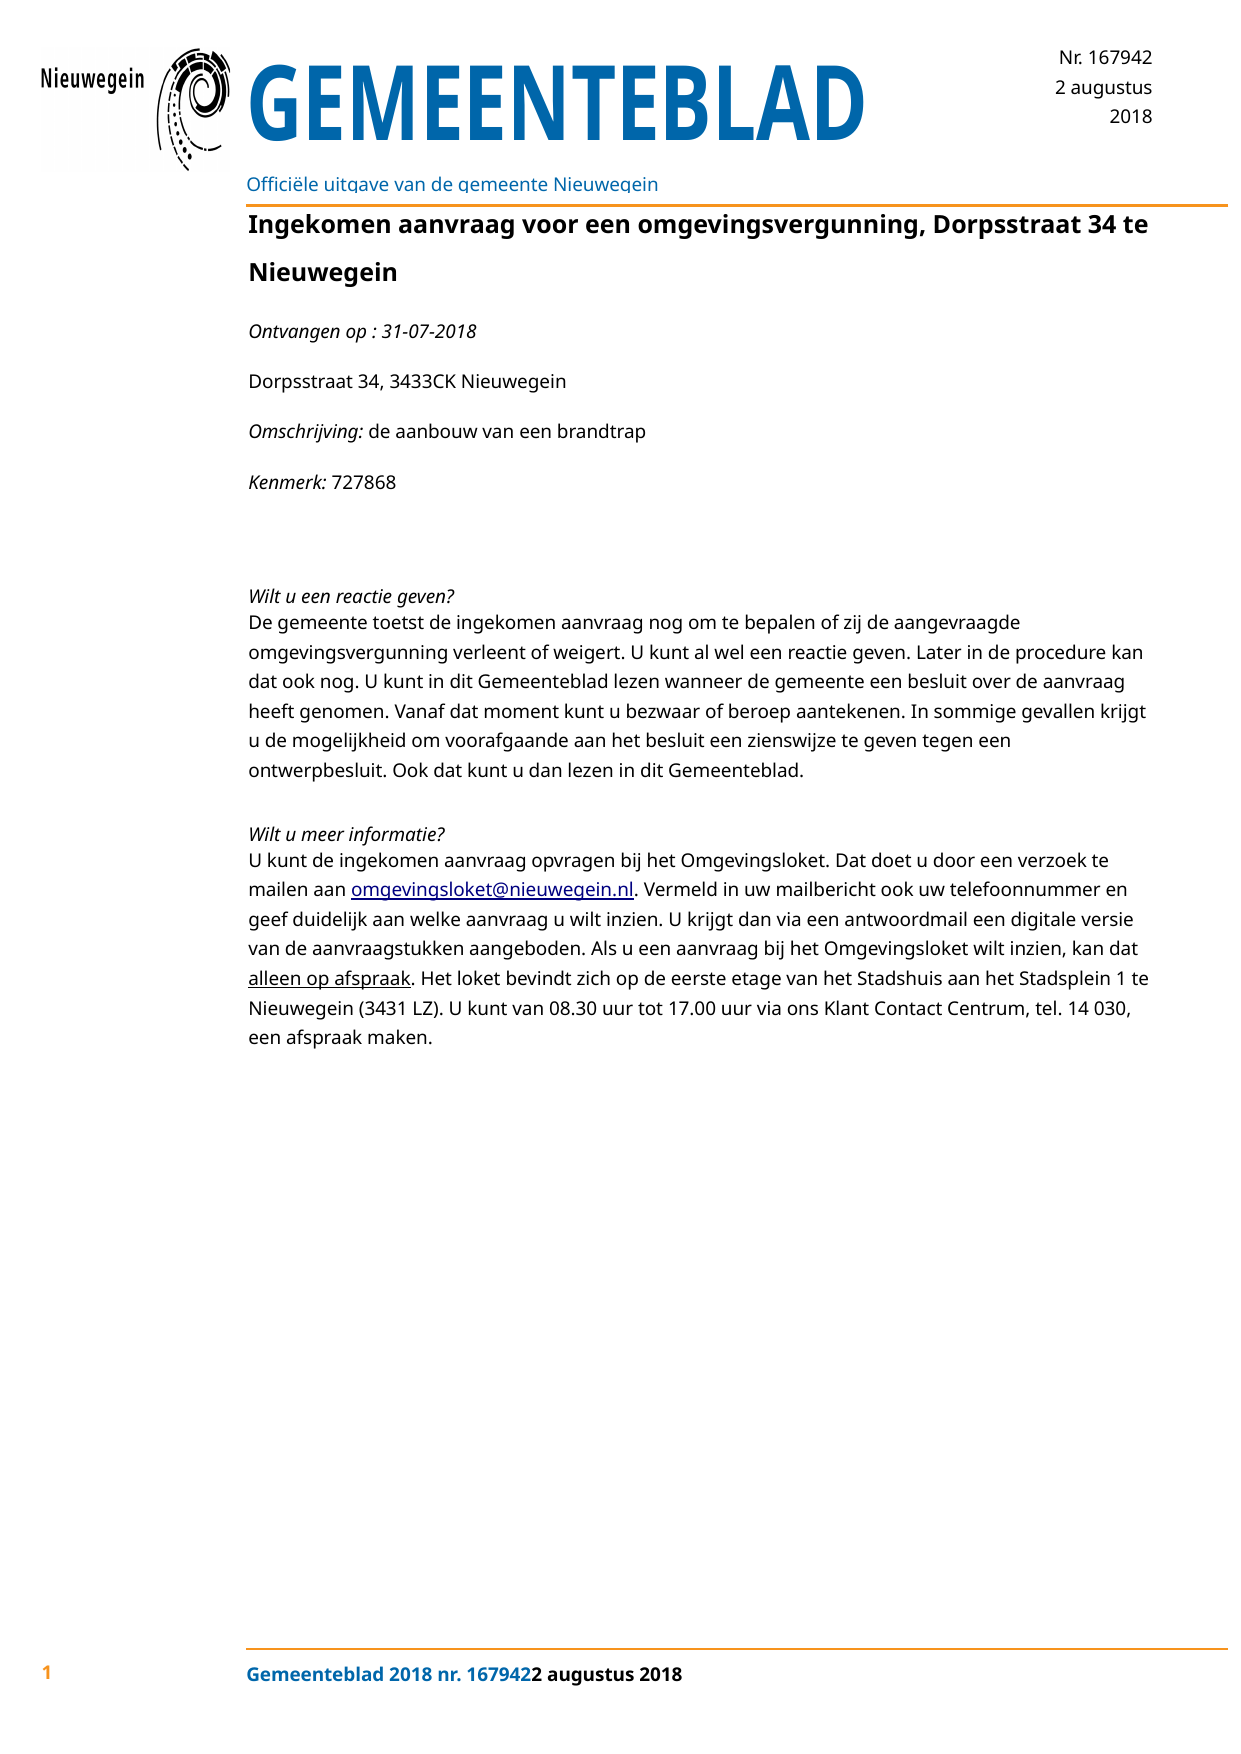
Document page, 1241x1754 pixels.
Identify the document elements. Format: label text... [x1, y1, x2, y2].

text Wilt u meer informatie? [248, 821, 1152, 847]
text De gemeente toetst de ingekomen aanvraag nog om te bepalen of zij de aangevraagde omgevingsvergunning verleent of weigert. U kunt al wel een reactie geven. Later in de procedure kan dat ook nog. U kunt in dit Gemeenteblad lezen wanneer de gemeente een besluit over de aanvraag heeft genomen. Vanaf dat moment kunt u bezwaar of beroep aantekenen. In sommige gevallen krijgt u de mogelijkheid om voorafgaande aan het besluit een zienswijze te geven tegen een ontwerpbesluit. Ook dat kunt u dan lezen in dit Gemeenteblad. [248, 609, 1152, 783]
text Omschrijving: de aanbouw van een brandtrap [248, 419, 1152, 444]
text Kenmerk: 727868 [248, 469, 1152, 495]
picture [41, 47, 231, 172]
text Dorpsstraat 34, 3433CK Nieuwegein [248, 368, 1152, 394]
text Ontvangen op : 31-07-2018 [248, 318, 1152, 344]
text U kunt de ingekomen aanvraag opvragen bij het Omgevingsloket. Dat doet u door een verzoek te mailen aan omgevingsloket@nieuwegein.nl. Vermeld in uw mailbericht ook uw telefoonnummer en geef duidelijk aan welke aanvraag u wilt inzien. U krijgt dan via een antwoordmail een digitale versie van de aanvraagstukken aangeboden. Als u een aanvraag bij het Omgevingsloket wilt inzien, kan dat alleen op afspraak. Het loket bevindt zich op de eerste etage van het Stadshuis aan het Stadsplein 1 te Nieuwegein (3431 LZ). U kunt van 08.30 uur tot 17.00 uur via ons Klant Contact Centrum, tel. 14 030, een afspraak maken. [248, 847, 1152, 1050]
text Wilt u een reactie geven? [248, 583, 1152, 609]
text Ingekomen aanvraag voor een omgevingsvergunning, Dorpsstraat 34 te Nieuwegein [248, 207, 1152, 288]
